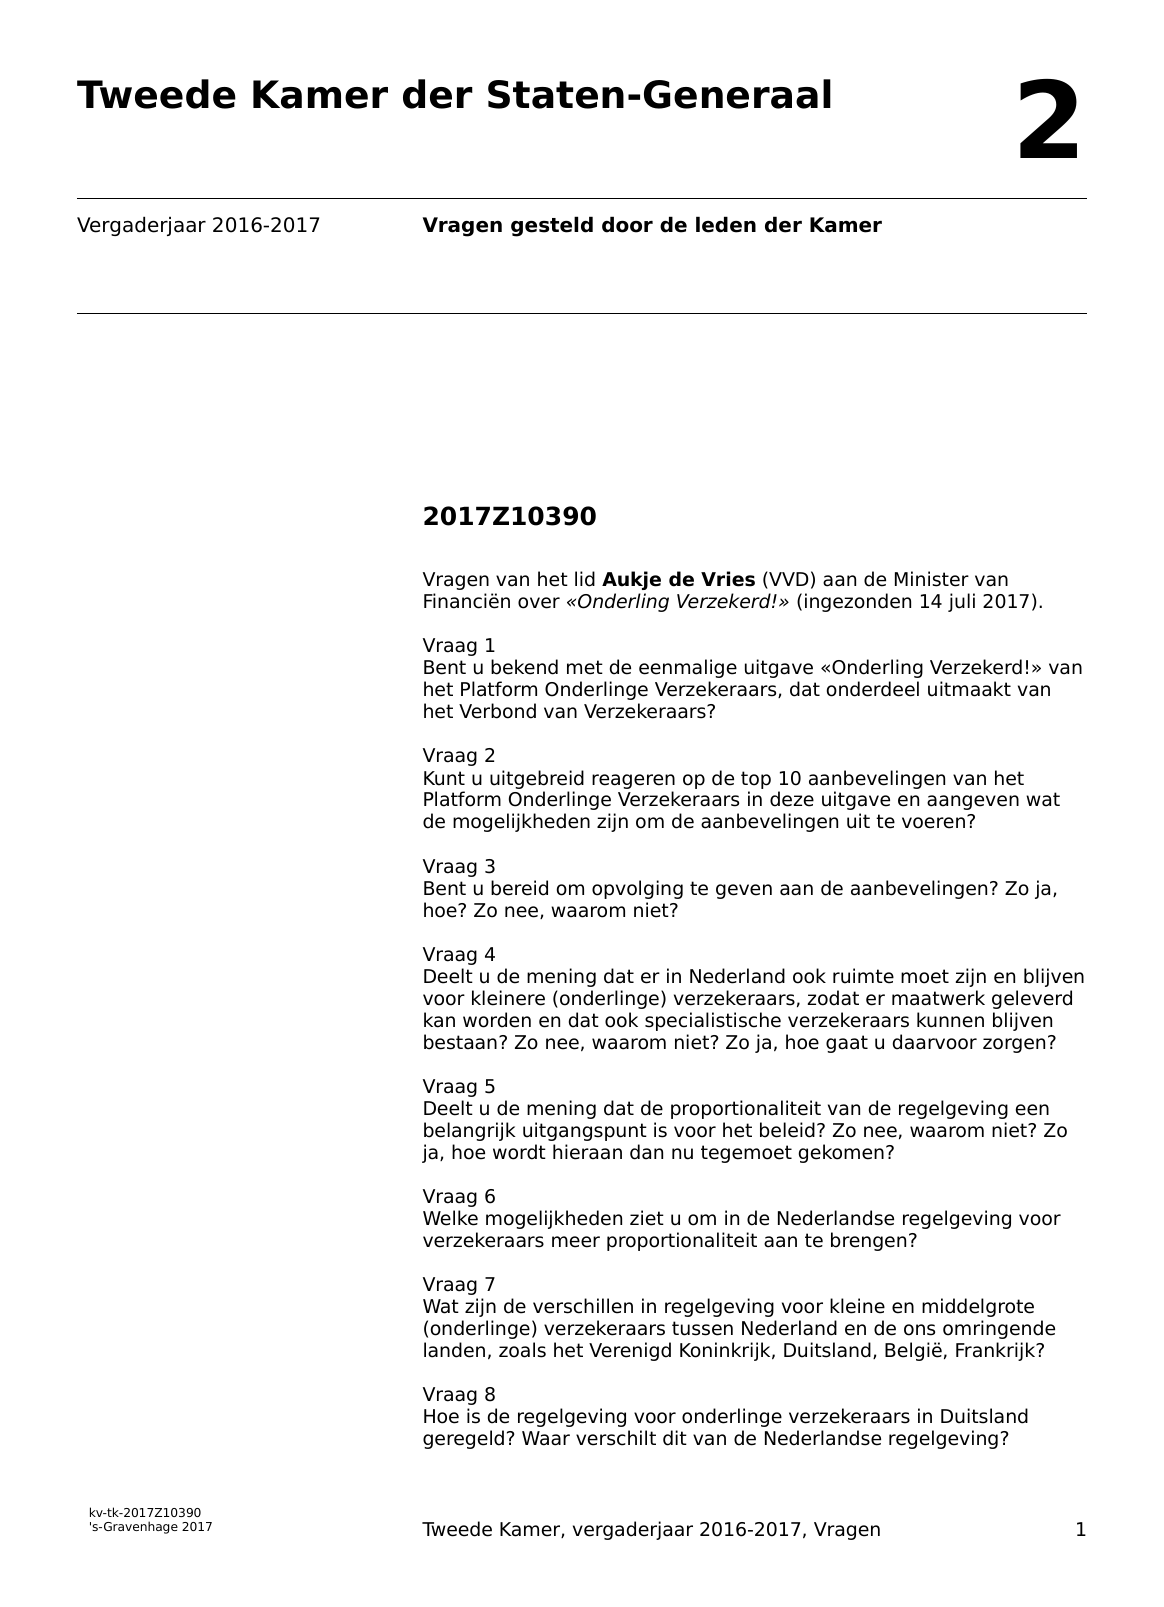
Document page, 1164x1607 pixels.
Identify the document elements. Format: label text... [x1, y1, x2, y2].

text Vraag 2 [422, 745, 1087, 767]
text 2017Z10390 [422, 502, 1087, 531]
table_cell Vragen gesteld door de leden der Kamer [422, 199, 1087, 313]
text Hoe is de regelgeving voor onderlinge verzekeraars in Duitsland geregeld? Waar verschilt dit van de Nederlandse regelgeving? [422, 1406, 1087, 1450]
text Welke mogelijkheden ziet u om in de Nederlandse regelgeving voor verzekeraars meer proportionaliteit aan te brengen? [422, 1208, 1087, 1252]
text kv-tk-2017Z10390 [88, 1506, 323, 1520]
text 's-Gravenhage 2017 [88, 1520, 323, 1534]
text Deelt u de mening dat de proportionaliteit van de regelgeving een belangrijk uitgangspunt is voor het beleid? Zo nee, waarom niet? Zo ja, hoe wordt hieraan dan nu tegemoet gekomen? [422, 1098, 1087, 1164]
text Vraag 6 [422, 1186, 1087, 1208]
text Vraag 5 [422, 1076, 1087, 1098]
table_cell Vergaderjaar 2016-2017 [77, 199, 422, 313]
text Vraag 3 [422, 856, 1087, 877]
text Vraag 7 [422, 1274, 1087, 1296]
text Vraag 8 [422, 1384, 1087, 1406]
text Vragen van het lid Aukje de Vries (VVD) aan de Minister van Financiën over «Onderling Verzekerd!» (ingezonden 14 juli 2017). [422, 569, 1087, 613]
text Deelt u de mening dat er in Nederland ook ruimte moet zijn en blijven voor kleinere (onderlinge) verzekeraars, zodat er maatwerk geleverd kan worden en dat ook specialistische verzekeraars kunnen blijven bestaan? Zo nee, waarom niet? Zo ja, hoe gaat u daarvoor zorgen? [422, 966, 1087, 1053]
text Bent u bekend met de eenmalige uitgave «Onderling Verzekerd!» van het Platform Onderlinge Verzekeraars, dat onderdeel uitmaakt van het Verbond van Verzekeraars? [422, 657, 1087, 723]
text Wat zijn de verschillen in regelgeving voor kleine en middelgrote (onderlinge) verzekeraars tussen Nederland en de ons omringende landen, zoals het Verenigd Koninkrijk, Duitsland, België, Frankrijk? [422, 1296, 1087, 1362]
table_header Tweede Kamer der Staten-Generaal [77, 59, 886, 198]
text Kunt u uitgebreid reageren op de top 10 aanbevelingen van het Platform Onderlinge Verzekeraars in deze uitgave en aangeven wat de mogelijkheden zijn om de aanbevelingen uit te voeren? [422, 767, 1087, 833]
text Vraag 1 [422, 635, 1087, 657]
table_header 2 [886, 59, 1087, 198]
text Bent u bereid om opvolging te geven aan de aanbevelingen? Zo ja, hoe? Zo nee, waarom niet? [422, 877, 1087, 921]
text Vraag 4 [422, 944, 1087, 966]
